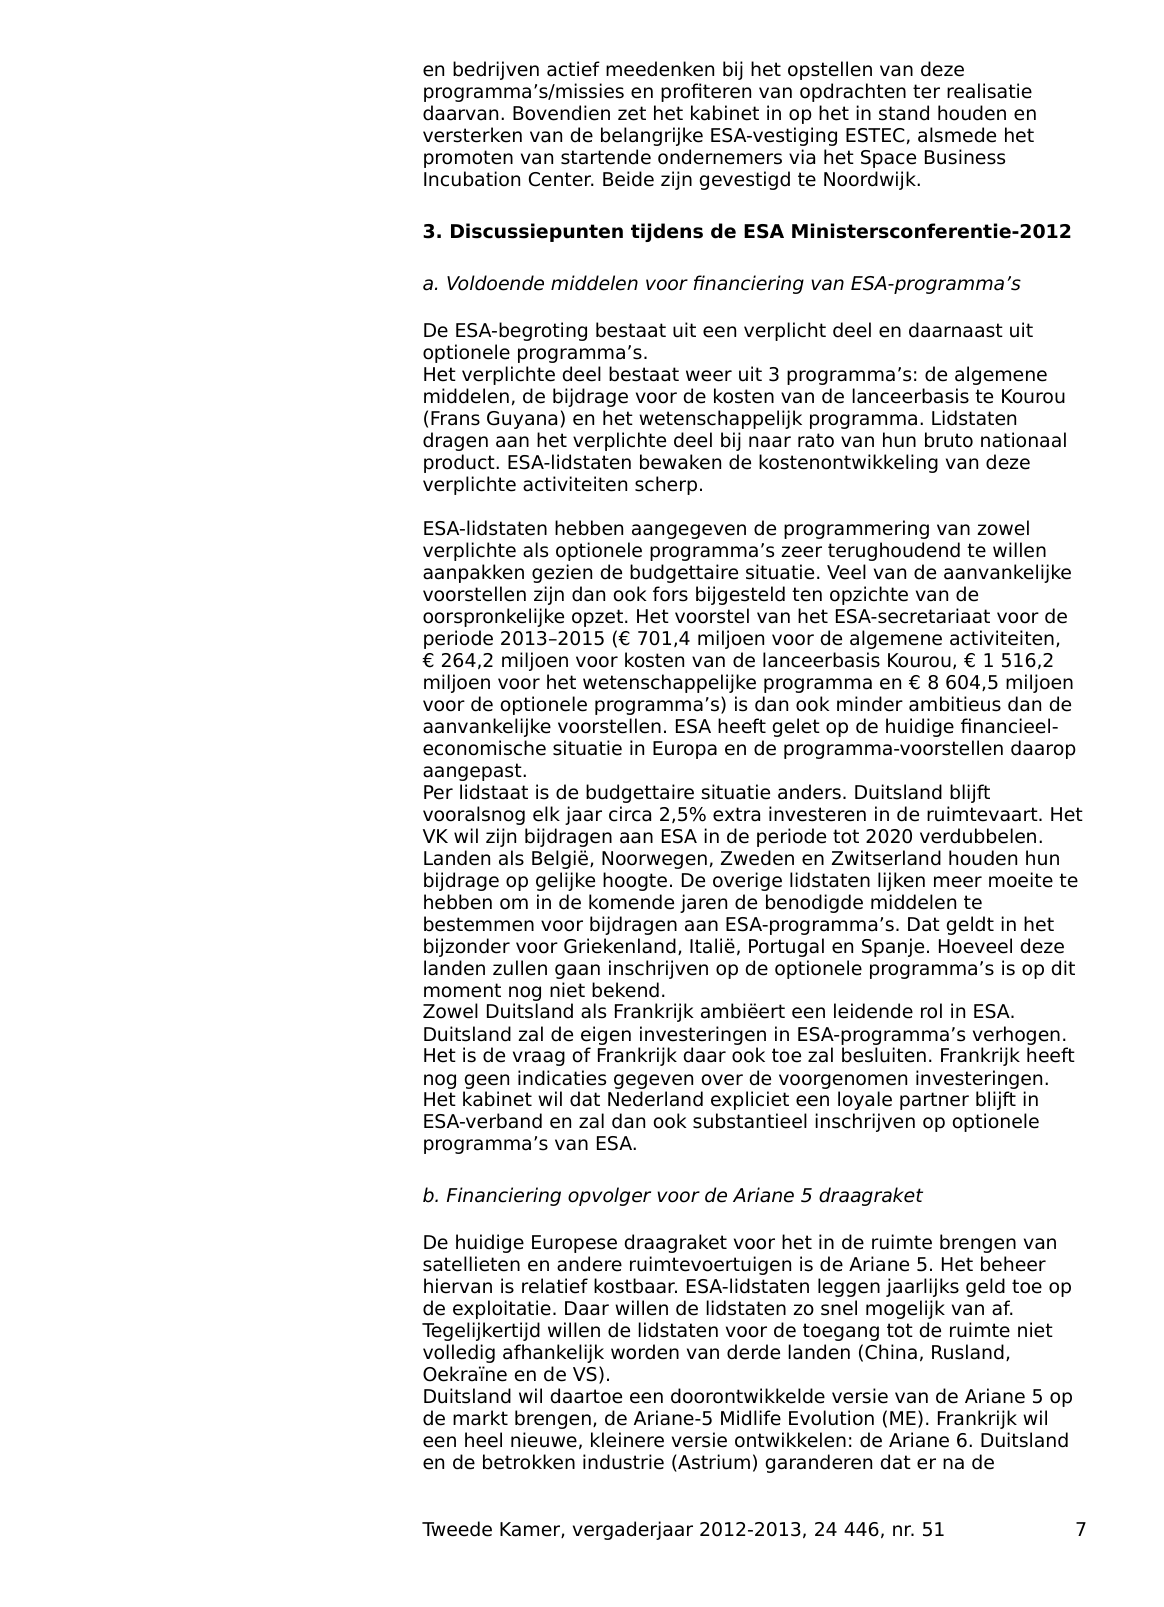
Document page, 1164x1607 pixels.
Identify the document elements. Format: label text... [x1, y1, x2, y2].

subtitle 3. Discussiepunten tijdens de ESA Ministersconferentie-2012 [422, 221, 1087, 243]
text De ESA-begroting bestaat uit een verplicht deel en daarnaast uit optionele programma’s. [422, 320, 1087, 364]
text en bedrijven actief meedenken bij het opstellen van deze programma’s/missies en profiteren van opdrachten ter realisatie daarvan. Bovendien zet het kabinet in op het in stand houden en versterken van de belangrijke ESA-vestiging ESTEC, alsmede het promoten van startende ondernemers via het Space Business Incubation Center. Beide zijn gevestigd te Noordwijk. [422, 59, 1087, 191]
text Per lidstaat is de budgettaire situatie anders. Duitsland blijft vooralsnog elk jaar circa 2,5% extra investeren in de ruimtevaart. Het VK wil zijn bijdragen aan ESA in de periode tot 2020 verdubbelen. Landen als België, Noorwegen, Zweden en Zwitserland houden hun bijdrage op gelijke hoogte. De overige lidstaten lijken meer moeite te hebben om in de komende jaren de benodigde middelen te bestemmen voor bijdragen aan ESA-programma’s. Dat geldt in het bijzonder voor Griekenland, Italië, Portugal en Spanje. Hoeveel deze landen zullen gaan inschrijven op de optionele programma’s is op dit moment nog niet bekend. [422, 782, 1087, 1001]
text Duitsland wil daartoe een doorontwikkelde versie van de Ariane 5 op de markt brengen, de Ariane-5 Midlife Evolution (ME). Frankrijk wil een heel nieuwe, kleinere versie ontwikkelen: de Ariane 6. Duitsland en de betrokken industrie (Astrium) garanderen dat er na de [422, 1386, 1087, 1474]
text De huidige Europese draagraket voor het in de ruimte brengen van satellieten en andere ruimtevoertuigen is de Ariane 5. Het beheer hiervan is relatief kostbaar. ESA-lidstaten leggen jaarlijks geld toe op de exploitatie. Daar willen de lidstaten zo snel mogelijk van af. Tegelijkertijd willen de lidstaten voor de toegang tot de ruimte niet volledig afhankelijk worden van derde landen (China, Rusland, Oekraïne en de VS). [422, 1232, 1087, 1386]
text Zowel Duitsland als Frankrijk ambiëert een leidende rol in ESA. Duitsland zal de eigen investeringen in ESA-programma’s verhogen. Het is de vraag of Frankrijk daar ook toe zal besluiten. Frankrijk heeft nog geen indicaties gegeven over de voorgenomen investeringen. Het kabinet wil dat Nederland expliciet een loyale partner blijft in ESA-verband en zal dan ook substantieel inschrijven op optionele programma’s van ESA. [422, 1001, 1087, 1155]
subtitle a. Voldoende middelen voor financiering van ESA-programma’s [422, 273, 1087, 295]
subtitle b. Financiering opvolger voor de Ariane 5 draagraket [422, 1185, 1087, 1207]
text Het verplichte deel bestaat weer uit 3 programma’s: de algemene middelen, de bijdrage voor de kosten van de lanceerbasis te Kourou (Frans Guyana) en het wetenschappelijk programma. Lidstaten dragen aan het verplichte deel bij naar rato van hun bruto nationaal product. ESA-lidstaten bewaken de kostenontwikkeling van deze verplichte activiteiten scherp. [422, 364, 1087, 496]
text ESA-lidstaten hebben aangegeven de programmering van zowel verplichte als optionele programma’s zeer terughoudend te willen aanpakken gezien de budgettaire situatie. Veel van de aanvankelijke voorstellen zijn dan ook fors bijgesteld ten opzichte van de oorspronkelijke opzet. Het voorstel van het ESA-secretariaat voor de periode 2013–2015 (€ 701,4 miljoen voor de algemene activiteiten, € 264,2 miljoen voor kosten van de lanceerbasis Kourou, € 1 516,2 miljoen voor het wetenschappelijke programma en € 8 604,5 miljoen voor de optionele programma’s) is dan ook minder ambitieus dan de aanvankelijke voorstellen. ESA heeft gelet op de huidige financieel-economische situatie in Europa en de programma-voorstellen daarop aangepast. [422, 518, 1087, 782]
